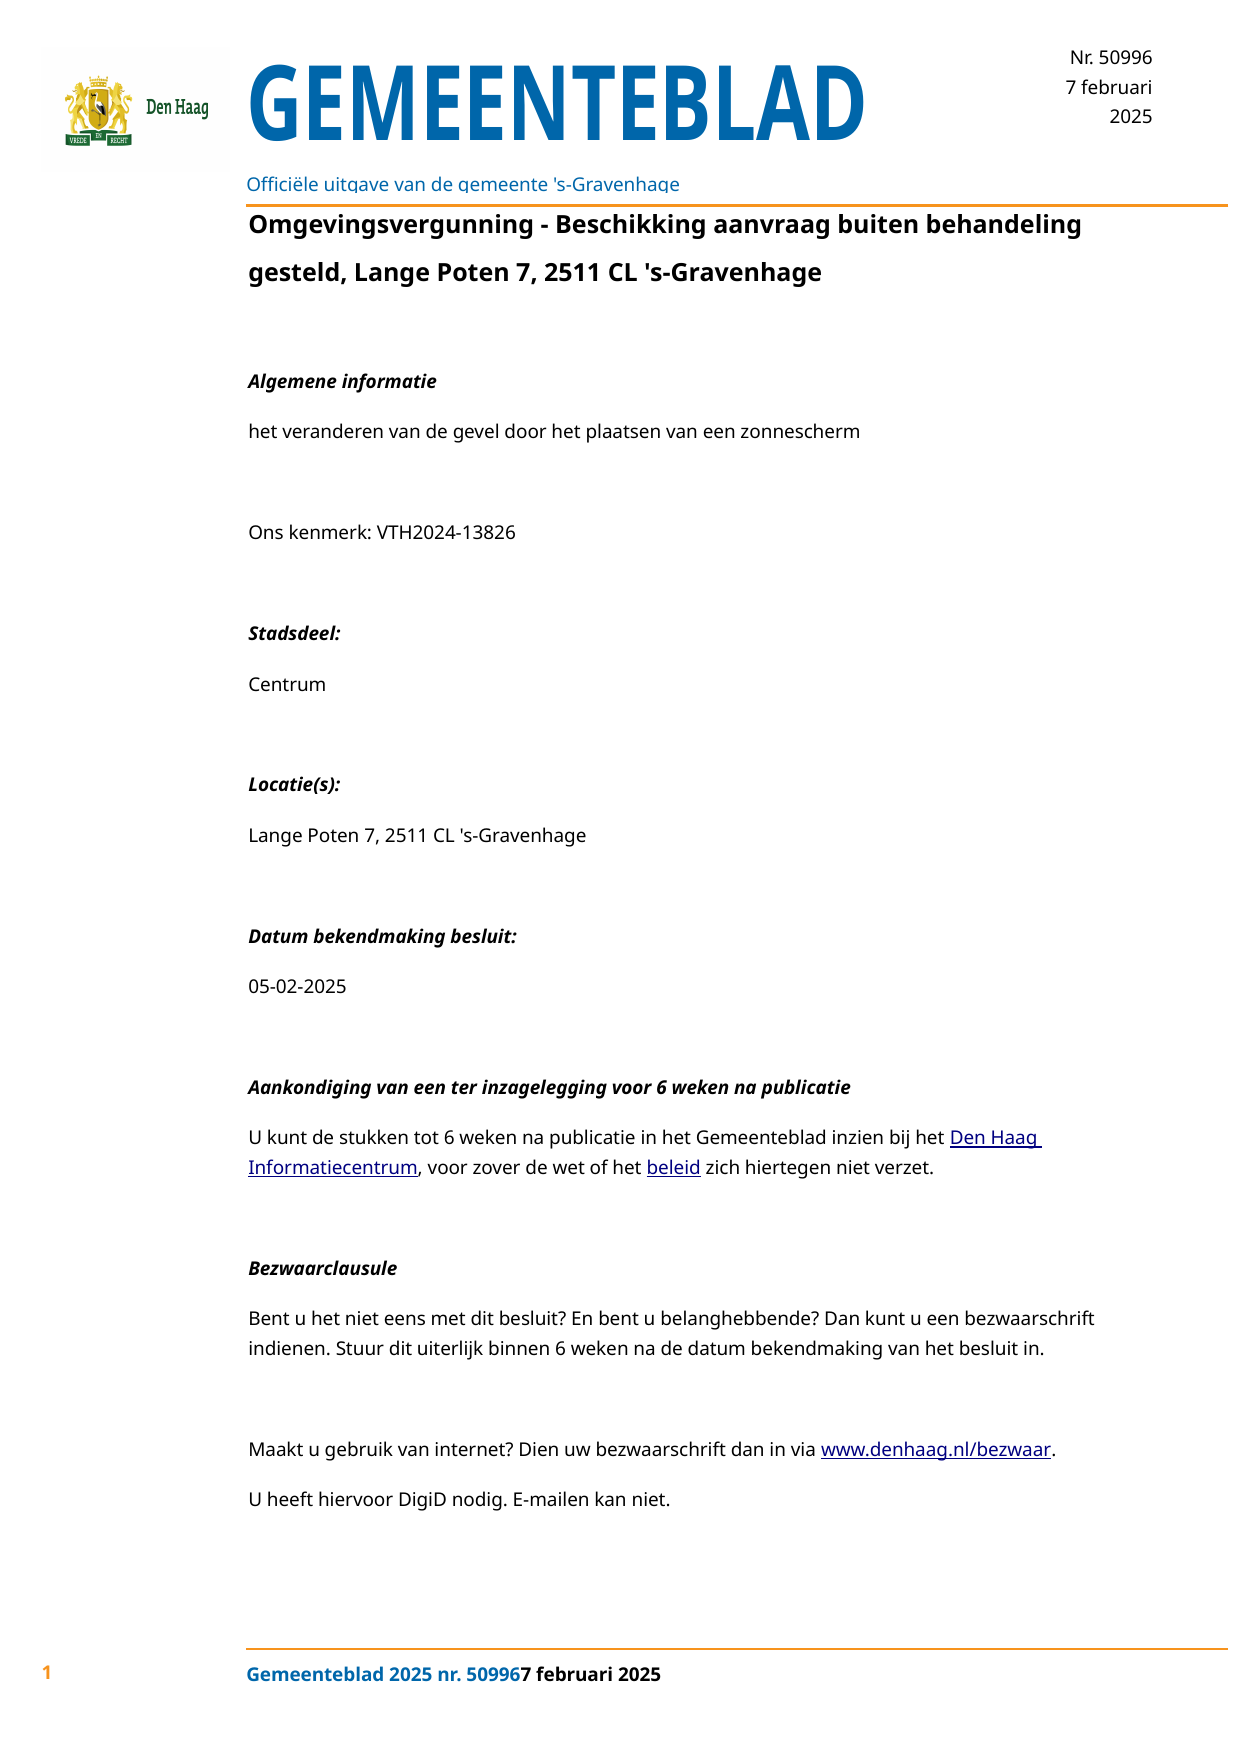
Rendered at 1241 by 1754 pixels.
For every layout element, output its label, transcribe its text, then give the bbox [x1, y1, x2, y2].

text Bent u het niet eens met dit besluit? En bent u belanghebbende? Dan kunt u een bezwaarschrift indienen. Stuur dit uiterlijk binnen 6 weken na de datum bekendmaking van het besluit in. [248, 1305, 1152, 1361]
text het veranderen van de gevel door het plaatsen van een zonnescherm [248, 419, 1152, 444]
text Centrum [248, 671, 1152, 697]
picture [41, 47, 231, 172]
text Omgevingsvergunning - Beschikking aanvraag buiten behandeling gesteld, Lange Poten 7, 2511 CL 's-Gravenhage [248, 207, 1152, 288]
text Datum bekendmaking besluit: [248, 923, 1152, 949]
text Locatie(s): [248, 772, 1152, 797]
text 05-02-2025 [248, 973, 1152, 999]
text Bezwaarclausule [248, 1255, 1152, 1281]
text U kunt de stukken tot 6 weken na publicatie in het Gemeenteblad inzien bij het Den Haag Informatiecentrum, voor zover de wet of het beleid zich hiertegen niet verzet. [248, 1124, 1152, 1180]
text Stadsdeel: [248, 620, 1152, 646]
text Lange Poten 7, 2511 CL 's-Gravenhage [248, 822, 1152, 848]
text Maakt u gebruik van internet? Dien uw bezwaarschrift dan in via www.denhaag.nl/bezwaar. [248, 1436, 1152, 1462]
text U heeft hiervoor DigiD nodig. E-mailen kan niet. [248, 1486, 1152, 1512]
text Aankondiging van een ter inzagelegging voor 6 weken na publicatie [248, 1074, 1152, 1100]
text Algemene informatie [248, 368, 1152, 394]
text Ons kenmerk: VTH2024-13826 [248, 519, 1152, 545]
